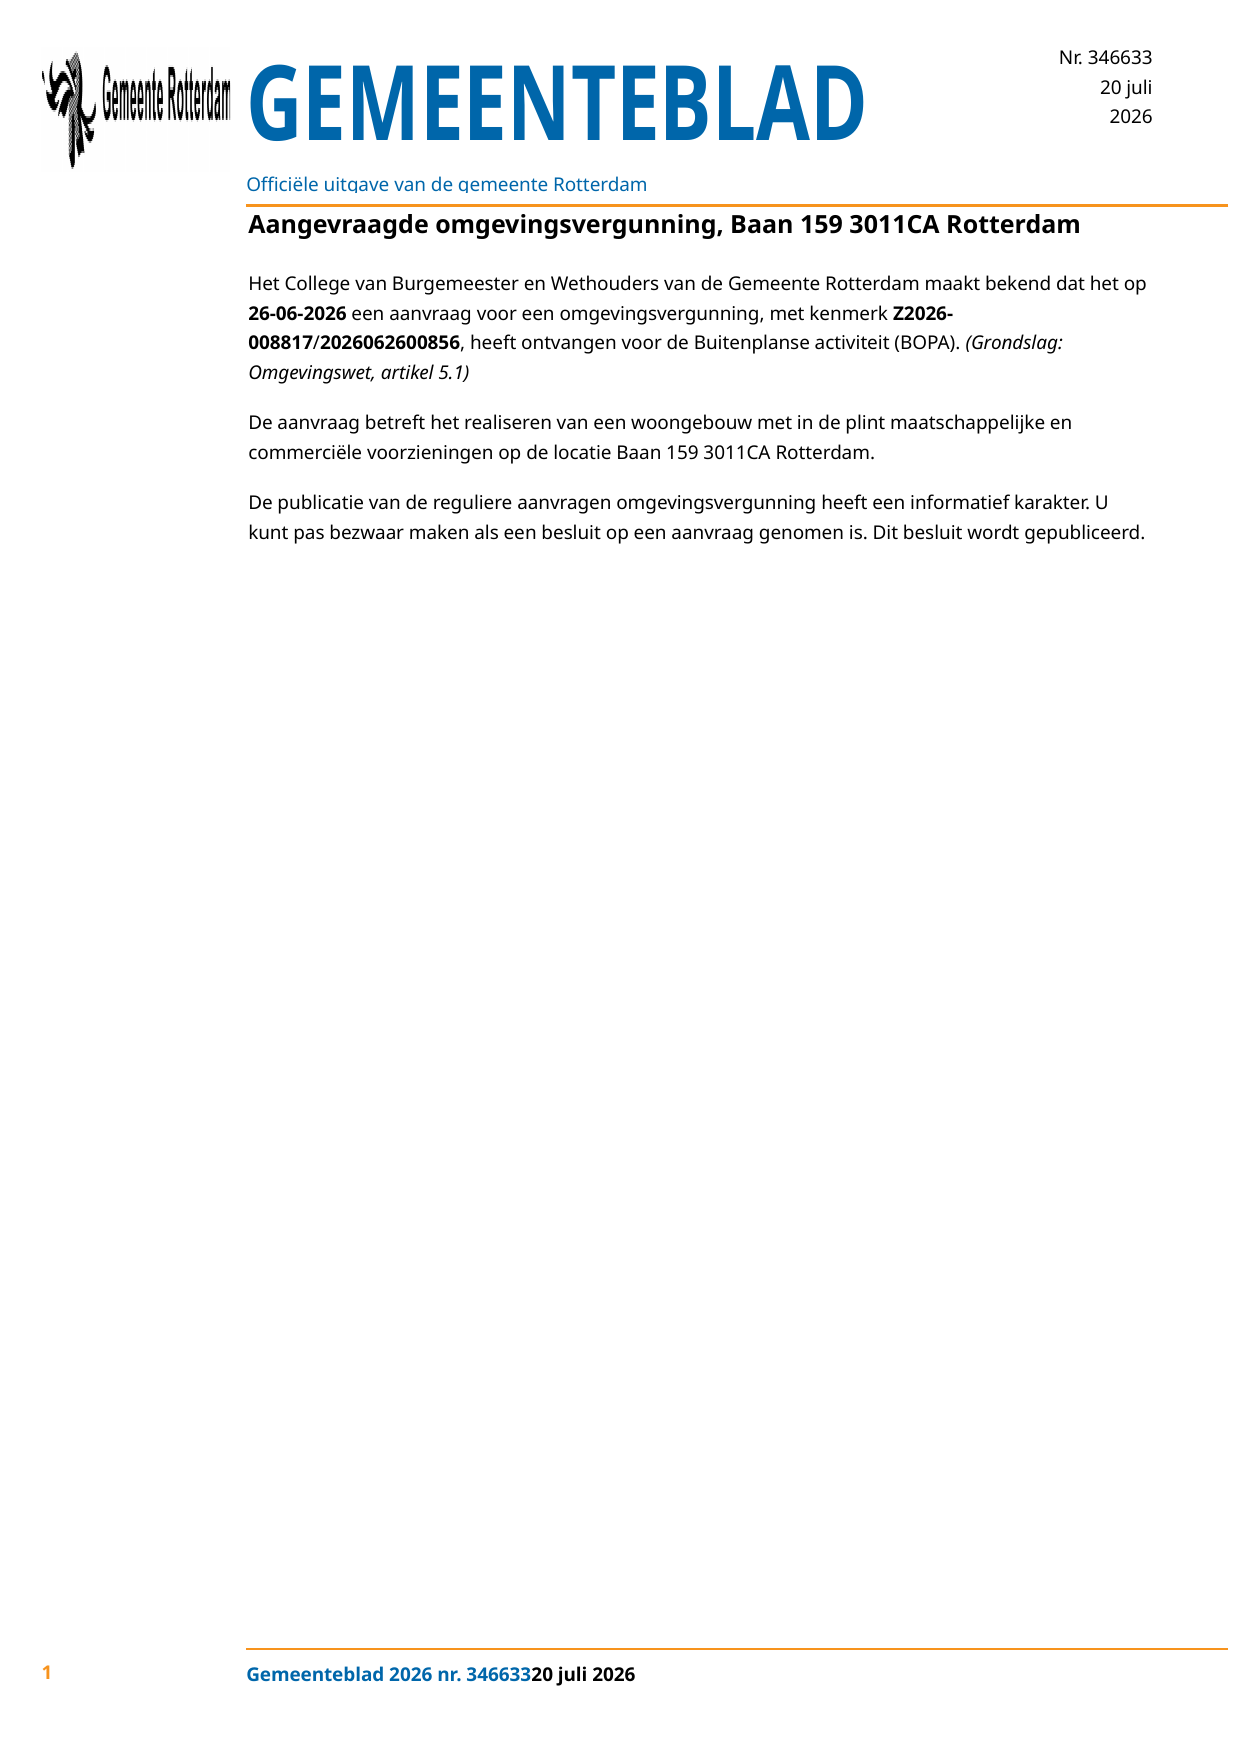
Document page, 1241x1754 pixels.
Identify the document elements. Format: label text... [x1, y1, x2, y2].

text Aangevraagde omgevingsvergunning, Baan 159 3011CA Rotterdam [248, 207, 1152, 241]
text De publicatie van de reguliere aanvragen omgevingsvergunning heeft een informatief karakter. U kunt pas bezwaar maken als een besluit op een aanvraag genomen is. Dit besluit wordt gepubliceerd. [248, 489, 1152, 545]
text Het College van Burgemeester en Wethouders van de Gemeente Rotterdam maakt bekend dat het op 26-06-2026 een aanvraag voor een omgevingsvergunning, met kenmerk Z2026-008817/2026062600856, heeft ontvangen voor de Buitenplanse activiteit (BOPA). (Grondslag: Omgevingswet, artikel 5.1) [248, 270, 1152, 385]
picture [41, 47, 231, 172]
text De aanvraag betreft het realiseren van een woongebouw met in de plint maatschappelijke en commerciële voorzieningen op de locatie Baan 159 3011CA Rotterdam. [248, 409, 1152, 465]
